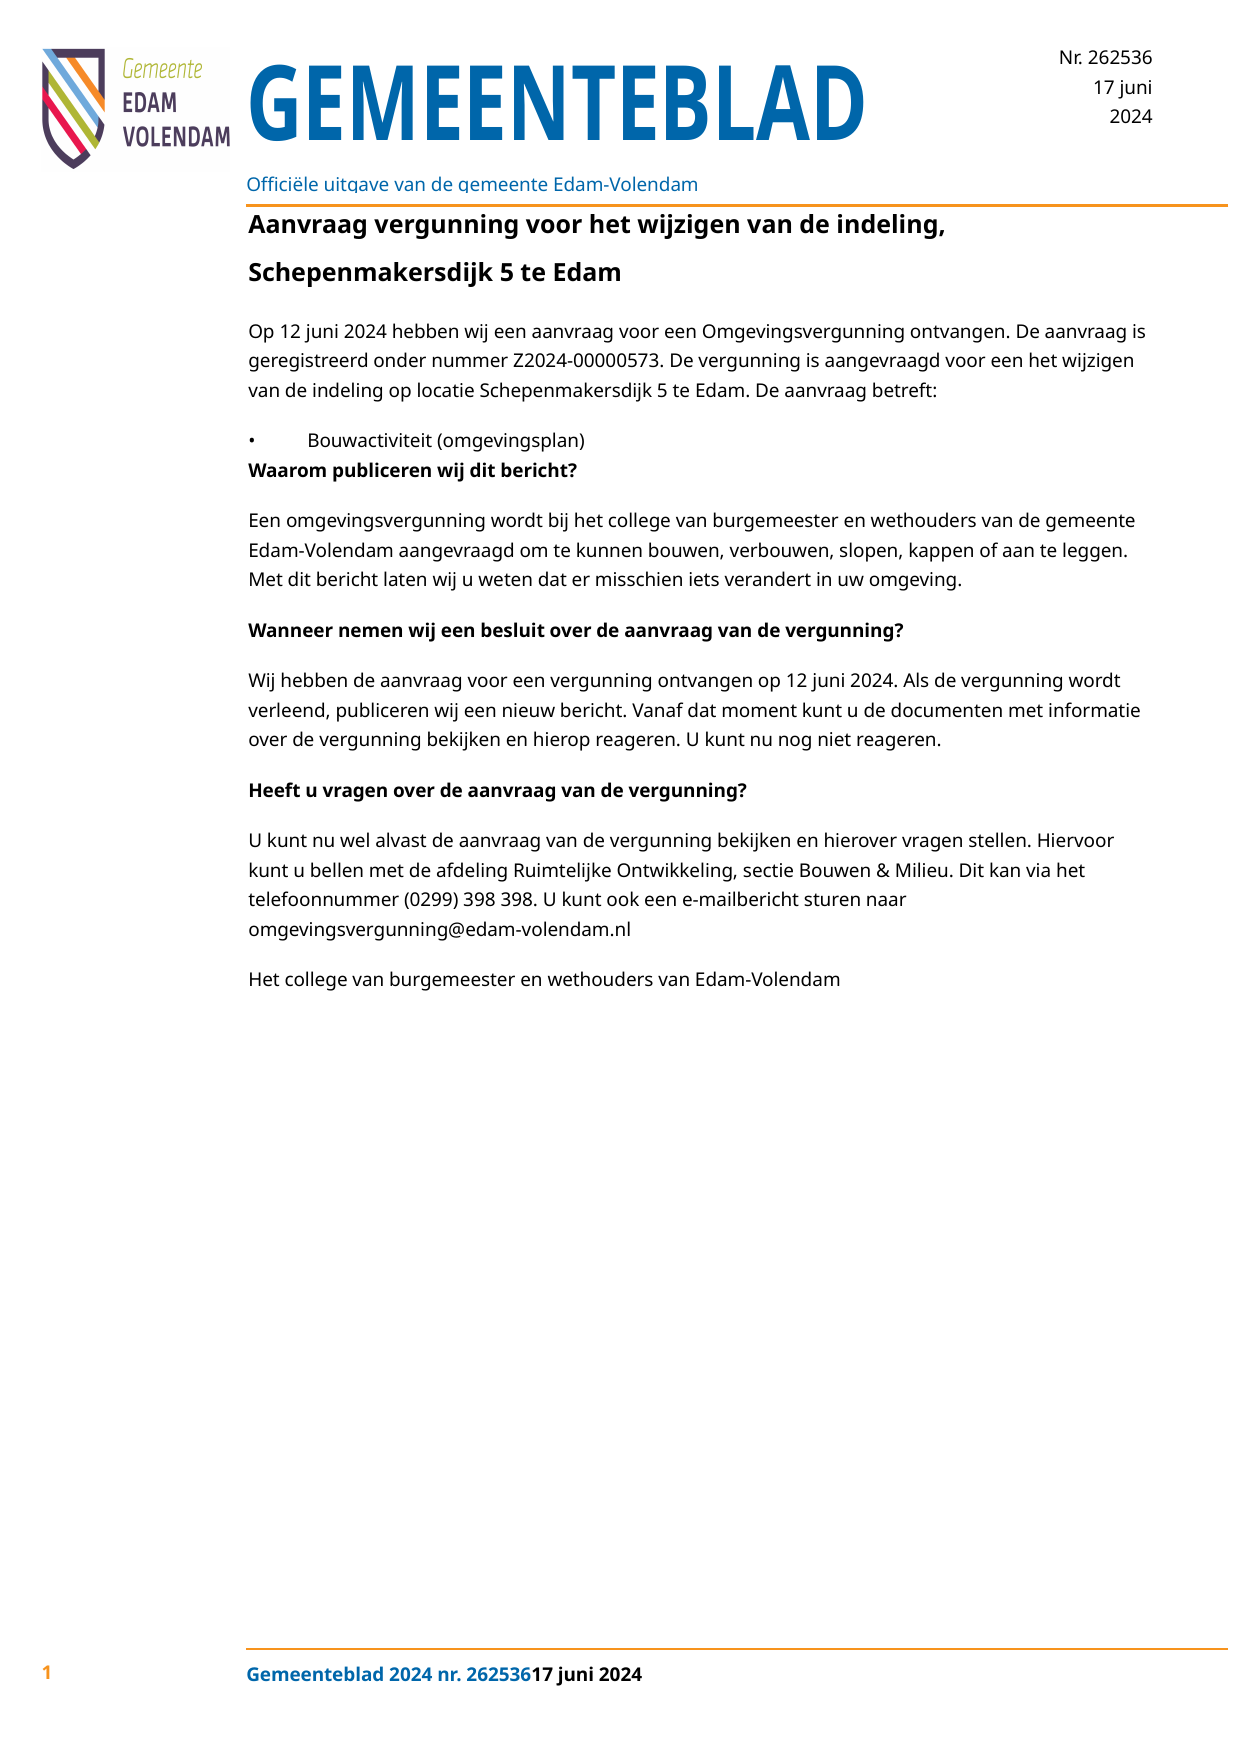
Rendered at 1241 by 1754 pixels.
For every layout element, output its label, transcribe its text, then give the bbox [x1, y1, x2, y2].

text Wij hebben de aanvraag voor een vergunning ontvangen op 12 juni 2024. Als de vergunning wordt verleend, publiceren wij een nieuw bericht. Vanaf dat moment kunt u de documenten met informatie over de vergunning bekijken en hierop reageren. U kunt nu nog niet reageren. [248, 667, 1152, 752]
text Het college van burgemeester en wethouders van Edam-Volendam [248, 967, 1152, 992]
text Waarom publiceren wij dit bericht? [248, 457, 1152, 483]
text Een omgevingsvergunning wordt bij het college van burgemeester en wethouders van de gemeente Edam-Volendam aangevraagd om te kunnen bouwen, verbouwen, slopen, kappen of aan te leggen. Met dit bericht laten wij u weten dat er misschien iets verandert in uw omgeving. [248, 507, 1152, 592]
text Wanneer nemen wij een besluit over de aanvraag van de vergunning? [248, 617, 1152, 643]
text U kunt nu wel alvast de aanvraag van de vergunning bekijken en hierover vragen stellen. Hiervoor kunt u bellen met de afdeling Ruimtelijke Ontwikkeling, sectie Bouwen & Milieu. Dit kan via het telefoonnummer (0299) 398 398. U kunt ook een e-mailbericht sturen naar omgevingsvergunning@edam-volendam.nl [248, 827, 1152, 942]
text Heeft u vragen over de aanvraag van de vergunning? [248, 777, 1152, 803]
picture [41, 47, 231, 172]
list Bouwactiviteit (omgevingsplan) [248, 427, 1152, 453]
text Op 12 juni 2024 hebben wij een aanvraag voor een Omgevingsvergunning ontvangen. De aanvraag is geregistreerd onder nummer Z2024-00000573. De vergunning is aangevraagd voor een het wijzigen van de indeling op locatie Schepenmakersdijk 5 te Edam. De aanvraag betreft: [248, 318, 1152, 403]
text Aanvraag vergunning voor het wijzigen van de indeling, Schepenmakersdijk 5 te Edam [248, 207, 1152, 288]
